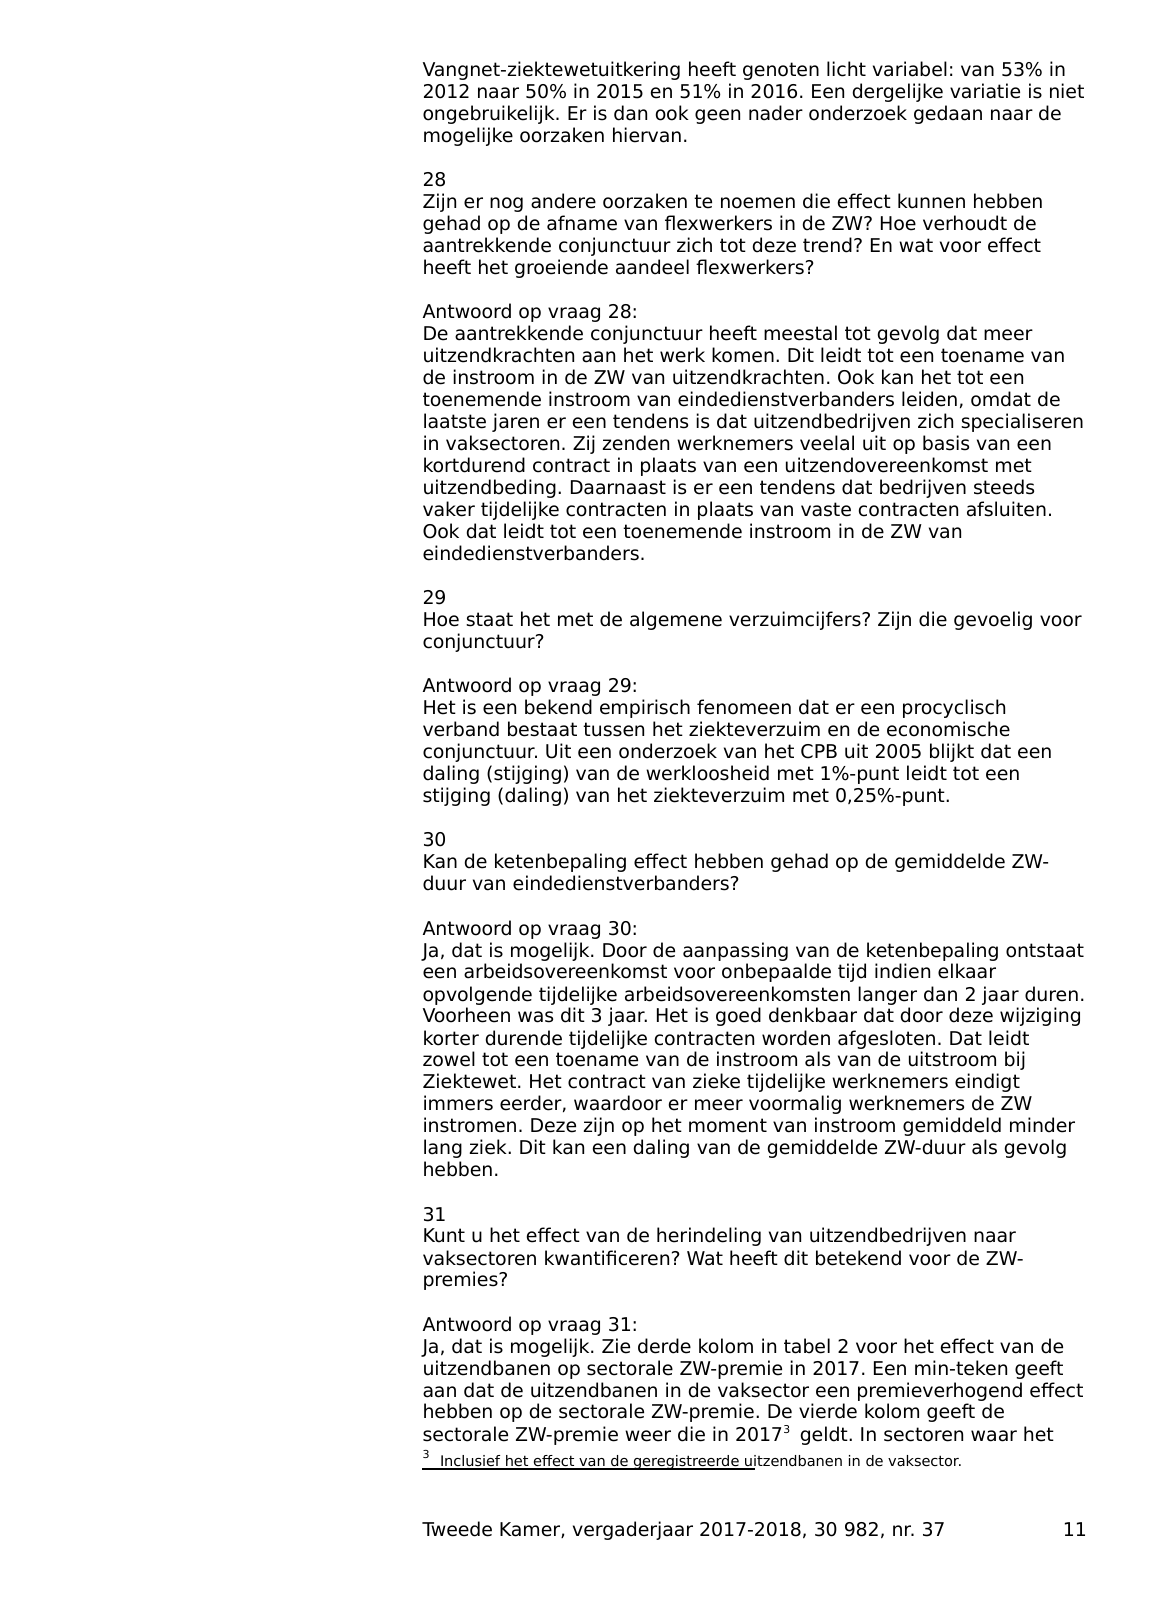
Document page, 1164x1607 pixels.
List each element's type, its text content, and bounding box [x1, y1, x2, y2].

text 30 [422, 829, 1087, 851]
text 31 [422, 1203, 1087, 1225]
text Vangnet-ziektewetuitkering heeft genoten licht variabel: van 53% in 2012 naar 50% in 2015 en 51% in 2016. Een dergelijke variatie is niet ongebruikelijk. Er is dan ook geen nader onderzoek gedaan naar de mogelijke oorzaken hiervan. [422, 59, 1087, 147]
text Ja, dat is mogelijk. Door de aanpassing van de ketenbepaling ontstaat een arbeidsovereenkomst voor onbepaalde tijd indien elkaar opvolgende tijdelijke arbeidsovereenkomsten langer dan 2 jaar duren. Voorheen was dit 3 jaar. Het is goed denkbaar dat door deze wijziging korter durende tijdelijke contracten worden afgesloten. Dat leidt zowel tot een toename van de instroom als van de uitstroom bij Ziektewet. Het contract van zieke tijdelijke werknemers eindigt immers eerder, waardoor er meer voormalig werknemers de ZW instromen. Deze zijn op het moment van instroom gemiddeld minder lang ziek. Dit kan een daling van de gemiddelde ZW-duur als gevolg hebben. [422, 939, 1087, 1181]
text Antwoord op vraag 29: [422, 675, 1087, 697]
text De aantrekkende conjunctuur heeft meestal tot gevolg dat meer uitzendkrachten aan het werk komen. Dit leidt tot een toename van de instroom in de ZW van uitzendkrachten. Ook kan het tot een toenemende instroom van eindedienstverbanders leiden, omdat de laatste jaren er een tendens is dat uitzendbedrijven zich specialiseren in vaksectoren. Zij zenden werknemers veelal uit op basis van een kortdurend contract in plaats van een uitzendovereenkomst met uitzendbeding. Daarnaast is er een tendens dat bedrijven steeds vaker tijdelijke contracten in plaats van vaste contracten afsluiten. Ook dat leidt tot een toenemende instroom in de ZW van eindedienstverbanders. [422, 323, 1087, 565]
text Inclusief het effect van de geregistreerde uitzendbanen in de vaksector. [422, 1448, 1087, 1470]
text 28 [422, 169, 1087, 191]
text Ja, dat is mogelijk. Zie derde kolom in tabel 2 voor het effect van de uitzendbanen op sectorale ZW-premie in 2017. Een min-teken geeft aan dat de uitzendbanen in de vaksector een premieverhogend effect hebben op de sectorale ZW-premie. De vierde kolom geeft de sectorale ZW-premie weer die in 2017 geldt. In sectoren waar het [422, 1336, 1087, 1445]
text Het is een bekend empirisch fenomeen dat er een procyclisch verband bestaat tussen het ziekteverzuim en de economische conjunctuur. Uit een onderzoek van het CPB uit 2005 blijkt dat een daling (stijging) van de werkloosheid met 1%-punt leidt tot een stijging (daling) van het ziekteverzuim met 0,25%-punt. [422, 697, 1087, 807]
text 29 [422, 587, 1087, 609]
text Antwoord op vraag 30: [422, 917, 1087, 939]
text Kan de ketenbepaling effect hebben gehad op de gemiddelde ZW-duur van eindedienstverbanders? [422, 851, 1087, 895]
text Hoe staat het met de algemene verzuimcijfers? Zijn die gevoelig voor conjunctuur? [422, 609, 1087, 653]
text Kunt u het effect van de herindeling van uitzendbedrijven naar vaksectoren kwantificeren? Wat heeft dit betekend voor de ZW-premies? [422, 1225, 1087, 1291]
text Antwoord op vraag 31: [422, 1313, 1087, 1336]
text Antwoord op vraag 28: [422, 301, 1087, 323]
text Zijn er nog andere oorzaken te noemen die effect kunnen hebben gehad op de afname van flexwerkers in de ZW? Hoe verhoudt de aantrekkende conjunctuur zich tot deze trend? En wat voor effect heeft het groeiende aandeel flexwerkers? [422, 191, 1087, 279]
